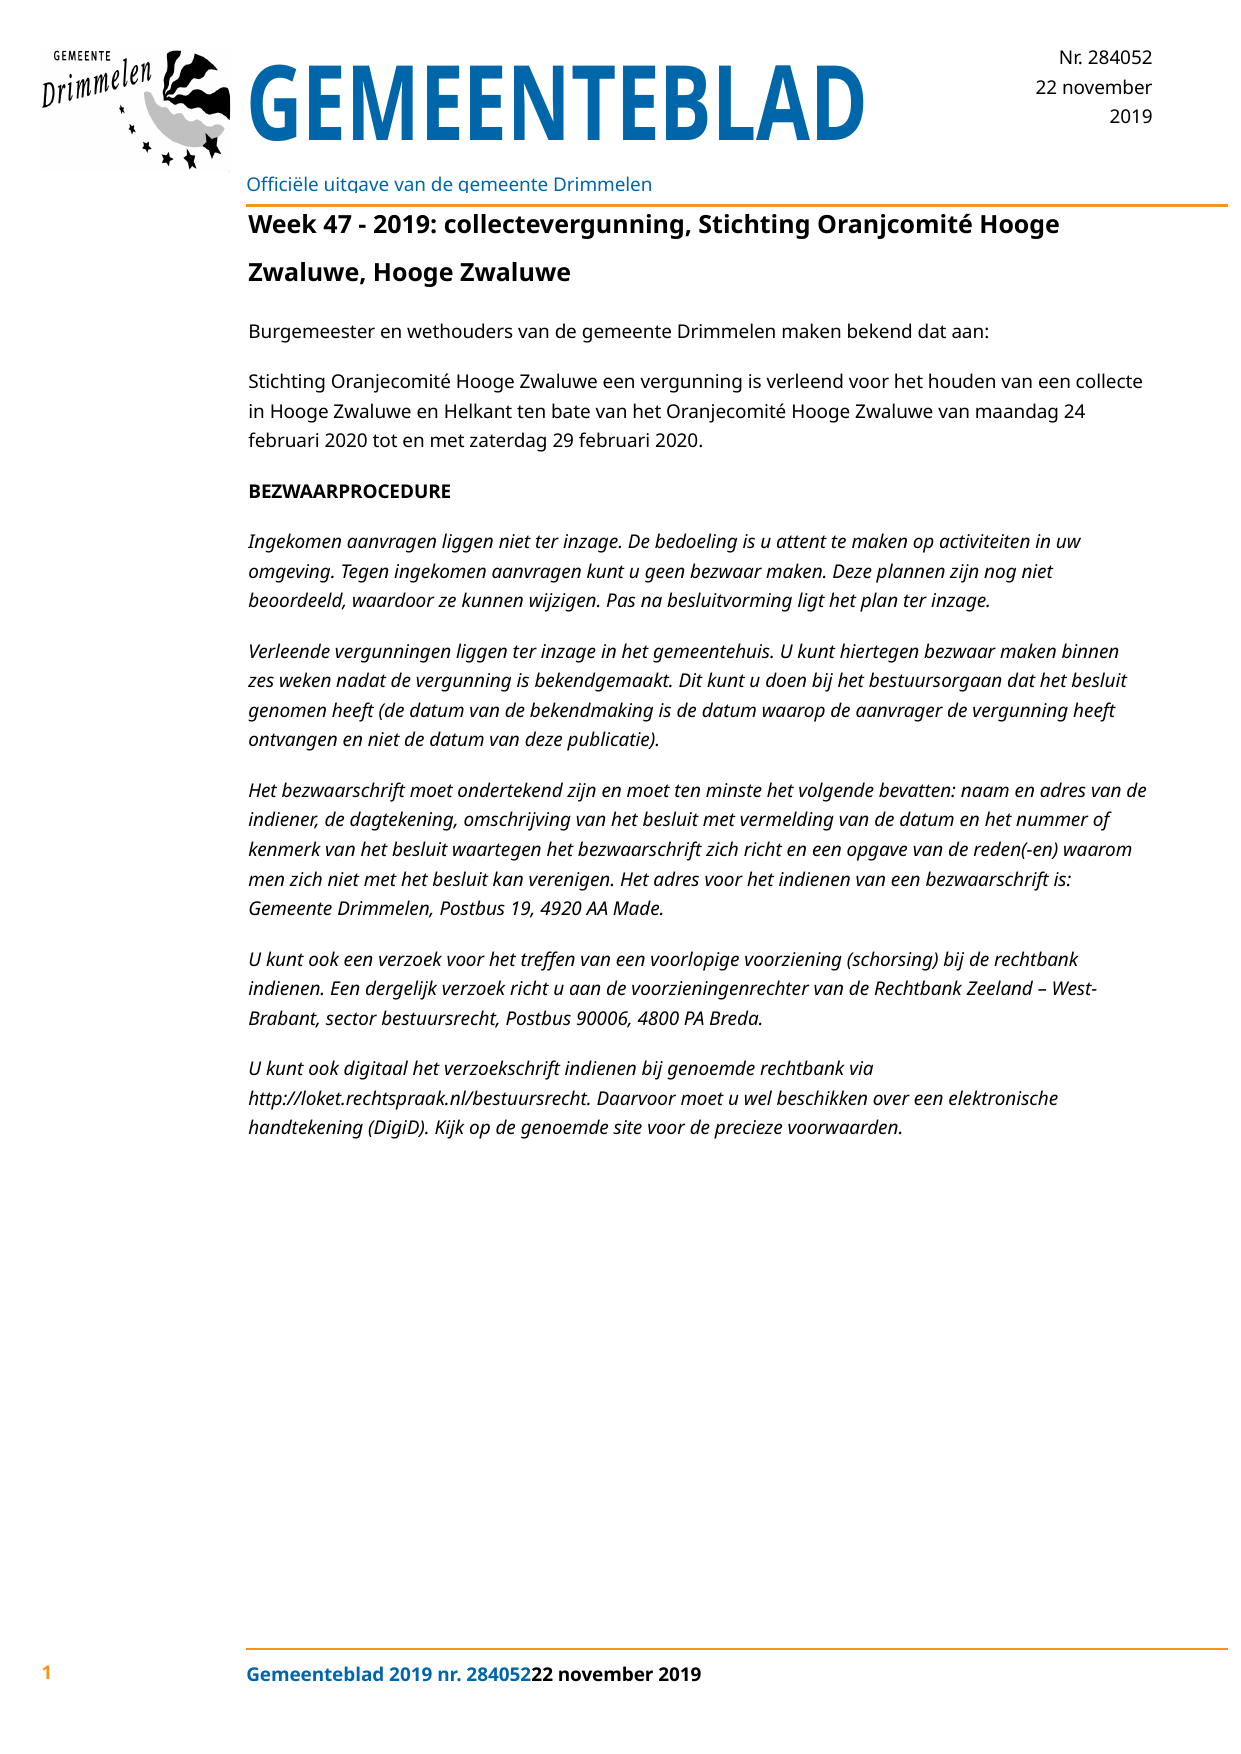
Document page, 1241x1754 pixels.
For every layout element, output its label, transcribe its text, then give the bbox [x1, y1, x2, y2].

picture [41, 47, 231, 172]
text U kunt ook digitaal het verzoekschrift indienen bij genoemde rechtbank via http://loket.rechtspraak.nl/bestuursrecht. Daarvoor moet u wel beschikken over een elektronische handtekening (DigiD). Kijk op de genoemde site voor de precieze voorwaarden. [248, 1055, 1152, 1140]
text Stichting Oranjecomité Hooge Zwaluwe een vergunning is verleend voor het houden van een collecte in Hooge Zwaluwe en Helkant ten bate van het Oranjecomité Hooge Zwaluwe van maandag 24 februari 2020 tot en met zaterdag 29 februari 2020. [248, 368, 1152, 453]
text BEZWAARPROCEDURE [248, 478, 1152, 504]
text Ingekomen aanvragen liggen niet ter inzage. De bedoeling is u attent te maken op activiteiten in uw omgeving. Tegen ingekomen aanvragen kunt u geen bezwaar maken. Deze plannen zijn nog niet beoordeeld, waardoor ze kunnen wijzigen. Pas na besluitvorming ligt het plan ter inzage. [248, 528, 1152, 613]
text Het bezwaarschrift moet ondertekend zijn en moet ten minste het volgende bevatten: naam en adres van de indiener, de dagtekening, omschrijving van het besluit met vermelding van de datum en het nummer of kenmerk van het besluit waartegen het bezwaarschrift zich richt en een opgave van de reden(-en) waarom men zich niet met het besluit kan verenigen. Het adres voor het indienen van een bezwaarschrift is: Gemeente Drimmelen, Postbus 19, 4920 AA Made. [248, 777, 1152, 921]
text U kunt ook een verzoek voor het treffen van een voorlopige voorziening (schorsing) bij de rechtbank indienen. Een dergelijk verzoek richt u aan de voorzieningenrechter van de Rechtbank Zeeland – West-Brabant, sector bestuursrecht, Postbus 90006, 4800 PA Breda. [248, 946, 1152, 1031]
text Burgemeester en wethouders van de gemeente Drimmelen maken bekend dat aan: [248, 318, 1152, 344]
text Verleende vergunningen liggen ter inzage in het gemeentehuis. U kunt hiertegen bezwaar maken binnen zes weken nadat de vergunning is bekendgemaakt. Dit kunt u doen bij het bestuursorgaan dat het besluit genomen heeft (de datum van de bekendmaking is de datum waarop de aanvrager de vergunning heeft ontvangen en niet de datum van deze publicatie). [248, 638, 1152, 752]
text Week 47 - 2019: collectevergunning, Stichting Oranjcomité Hooge Zwaluwe, Hooge Zwaluwe [248, 207, 1152, 288]
